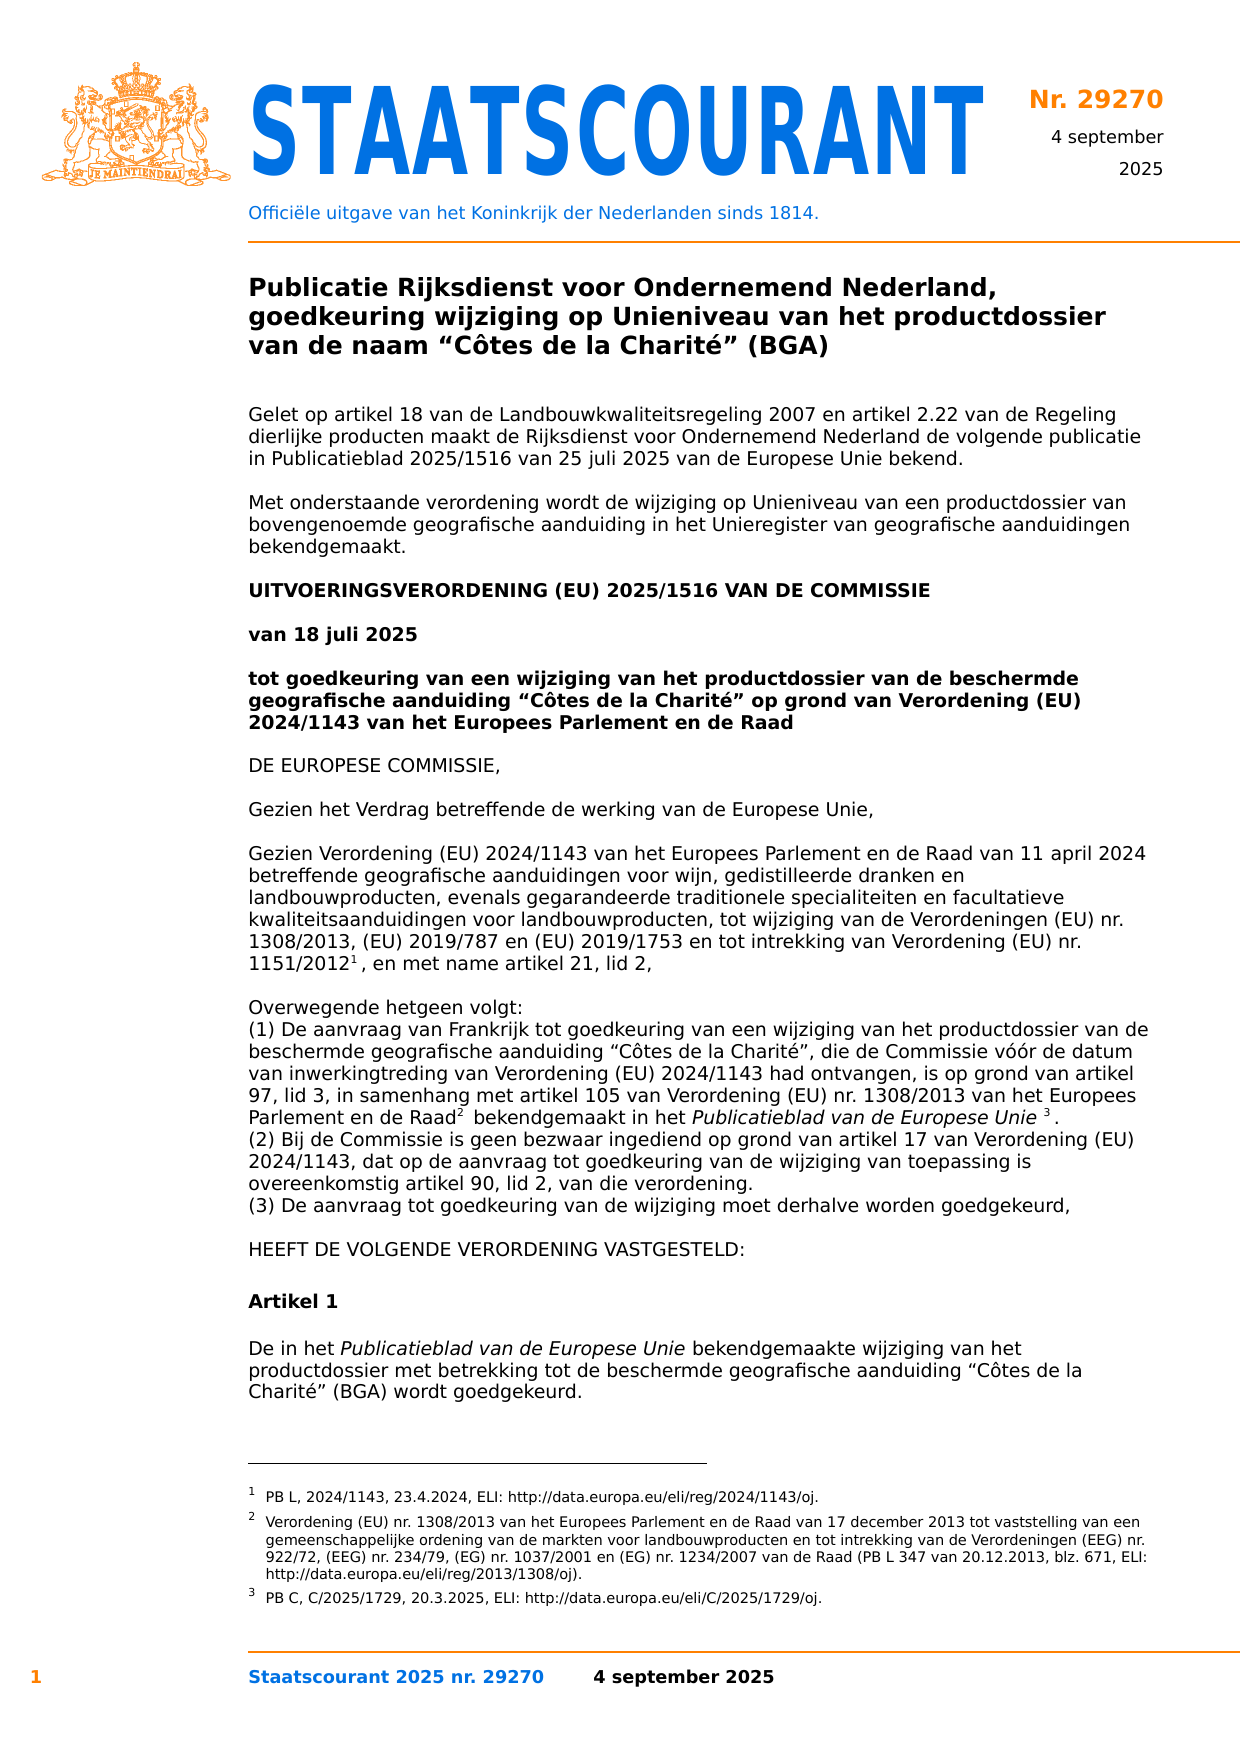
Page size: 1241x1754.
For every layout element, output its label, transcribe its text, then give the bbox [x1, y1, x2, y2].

text PB C, C/2025/1729, 20.3.2025, ELI: http://data.europa.eu/eli/C/2025/1729/oj. [248, 1586, 1163, 1608]
subtitle Artikel 1 [248, 1291, 1163, 1312]
text Gezien het Verdrag betreffende de werking van de Europese Unie, [248, 799, 1163, 821]
text tot goedkeuring van een wijziging van het productdossier van de beschermde geografische aanduiding “Côtes de la Charité” op grond van Verordening (EU) 2024/1143 van het Europees Parlement en de Raad [248, 668, 1163, 733]
text (3) De aanvraag tot goedkeuring van de wijziging moet derhalve worden goedgekeurd, [248, 1195, 1163, 1217]
subtitle Publicatie Rijksdienst voor Ondernemend Nederland, goedkeuring wijziging op Unieniveau van het productdossier van de naam “Côtes de la Charité” (BGA) [248, 273, 1163, 361]
text Met onderstaande verordening wordt de wijziging op Unieniveau van een productdossier van bovengenoemde geografische aanduiding in het Unieregister van geografische aanduidingen bekendgemaakt. [248, 492, 1163, 558]
table_cell 4 september [998, 121, 1240, 153]
table_header STAATSCOURANT [248, 62, 998, 203]
picture [41, 62, 231, 186]
text van 18 juli 2025 [248, 624, 1163, 646]
text DE EUROPESE COMMISSIE, [248, 755, 1163, 777]
table_cell Officiële uitgave van het Koninkrijk der Nederlanden sinds 1814. [248, 203, 1240, 241]
text De in het Publicatieblad van de Europese Unie bekendgemaakte wijziging van het productdossier met betrekking tot de beschermde geografische aanduiding “Côtes de la Charité” (BGA) wordt goedgekeurd. [248, 1337, 1163, 1403]
text HEEFT DE VOLGENDE VERORDENING VASTGESTELD: [248, 1238, 1163, 1261]
table_header Nr. 29270 [998, 62, 1240, 121]
text (1) De aanvraag van Frankrijk tot goedkeuring van een wijziging van het productdossier van de beschermde geografische aanduiding “Côtes de la Charité”, die de Commissie vóór de datum van inwerkingtreding van Verordening (EU) 2024/1143 had ontvangen, is op grond van artikel 97, lid 3, in samenhang met artikel 105 van Verordening (EU) nr. 1308/2013 van het Europees Parlement en de Raad bekendgemaakt in het Publicatieblad van de Europese Unie . [248, 1019, 1163, 1129]
table_cell 2025 [998, 153, 1240, 203]
text PB L, 2024/1143, 23.4.2024, ELI: http://data.europa.eu/eli/reg/2024/1143/oj. [248, 1485, 1163, 1507]
text Verordening (EU) nr. 1308/2013 van het Europees Parlement en de Raad van 17 december 2013 tot vaststelling van een gemeenschappelijke ordening van de markten voor landbouwproducten en tot intrekking van de Verordeningen (EEG) nr. 922/72, (EEG) nr. 234/79, (EG) nr. 1037/2001 en (EG) nr. 1234/2007 van de Raad (PB L 347 van 20.12.2013, blz. 671, ELI: http://data.europa.eu/eli/reg/2013/1308/oj). [248, 1510, 1163, 1583]
text UITVOERINGSVERORDENING (EU) 2025/1516 VAN DE COMMISSIE [248, 580, 1163, 602]
text (2) Bij de Commissie is geen bezwaar ingediend op grond van artikel 17 van Verordening (EU) 2024/1143, dat op de aanvraag tot goedkeuring van de wijziging van toepassing is overeenkomstig artikel 90, lid 2, van die verordening. [248, 1129, 1163, 1195]
text Overwegende hetgeen volgt: [248, 997, 1163, 1019]
text Gelet op artikel 18 van de Landbouwkwaliteitsregeling 2007 en artikel 2.22 van de Regeling dierlijke producten maakt de Rijksdienst voor Ondernemend Nederland de volgende publicatie in Publicatieblad 2025/1516 van 25 juli 2025 van de Europese Unie bekend. [248, 404, 1163, 470]
table_header [25, 62, 248, 241]
text Gezien Verordening (EU) 2024/1143 van het Europees Parlement en de Raad van 11 april 2024 betreffende geografische aanduidingen voor wijn, gedistilleerde dranken en landbouwproducten, evenals gegarandeerde traditionele specialiteiten en facultatieve kwaliteitsaanduidingen voor landbouwproducten, tot wijziging van de Verordeningen (EU) nr. 1308/2013, (EU) 2019/787 en (EU) 2019/1753 en tot intrekking van Verordening (EU) nr. 1151/2012, en met name artikel 21, lid 2, [248, 843, 1163, 975]
